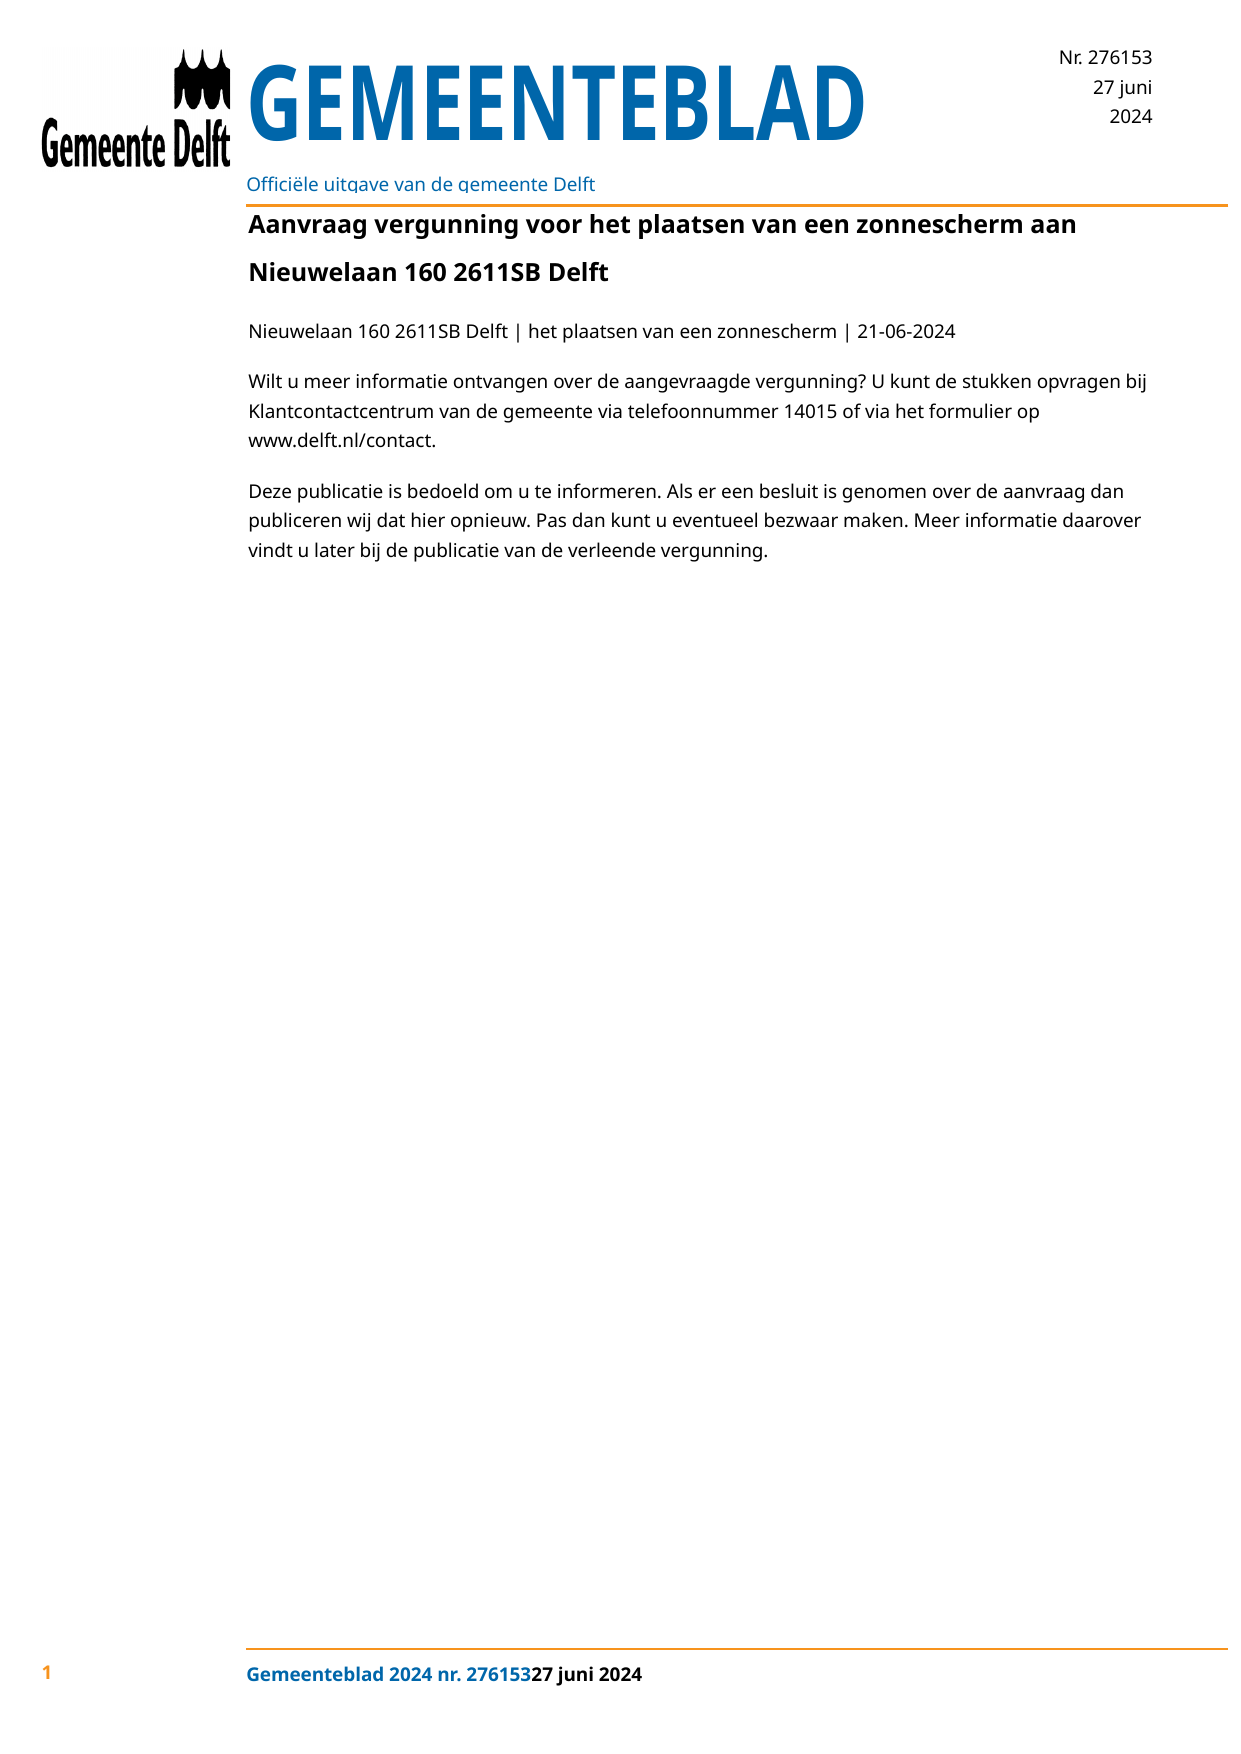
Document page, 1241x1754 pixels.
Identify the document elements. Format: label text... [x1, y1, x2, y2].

picture [41, 47, 231, 172]
text Aanvraag vergunning voor het plaatsen van een zonnescherm aan Nieuwelaan 160 2611SB Delft [248, 207, 1152, 288]
text Wilt u meer informatie ontvangen over de aangevraagde vergunning? U kunt de stukken opvragen bij Klantcontactcentrum van de gemeente via telefoonnummer 14015 of via het formulier op www.delft.nl/contact. [248, 368, 1152, 453]
text Deze publicatie is bedoeld om u te informeren. Als er een besluit is genomen over de aanvraag dan publiceren wij dat hier opnieuw. Pas dan kunt u eventueel bezwaar maken. Meer informatie daarover vindt u later bij de publicatie van de verleende vergunning. [248, 478, 1152, 563]
text Nieuwelaan 160 2611SB Delft | het plaatsen van een zonnescherm | 21-06-2024 [248, 318, 1152, 344]
